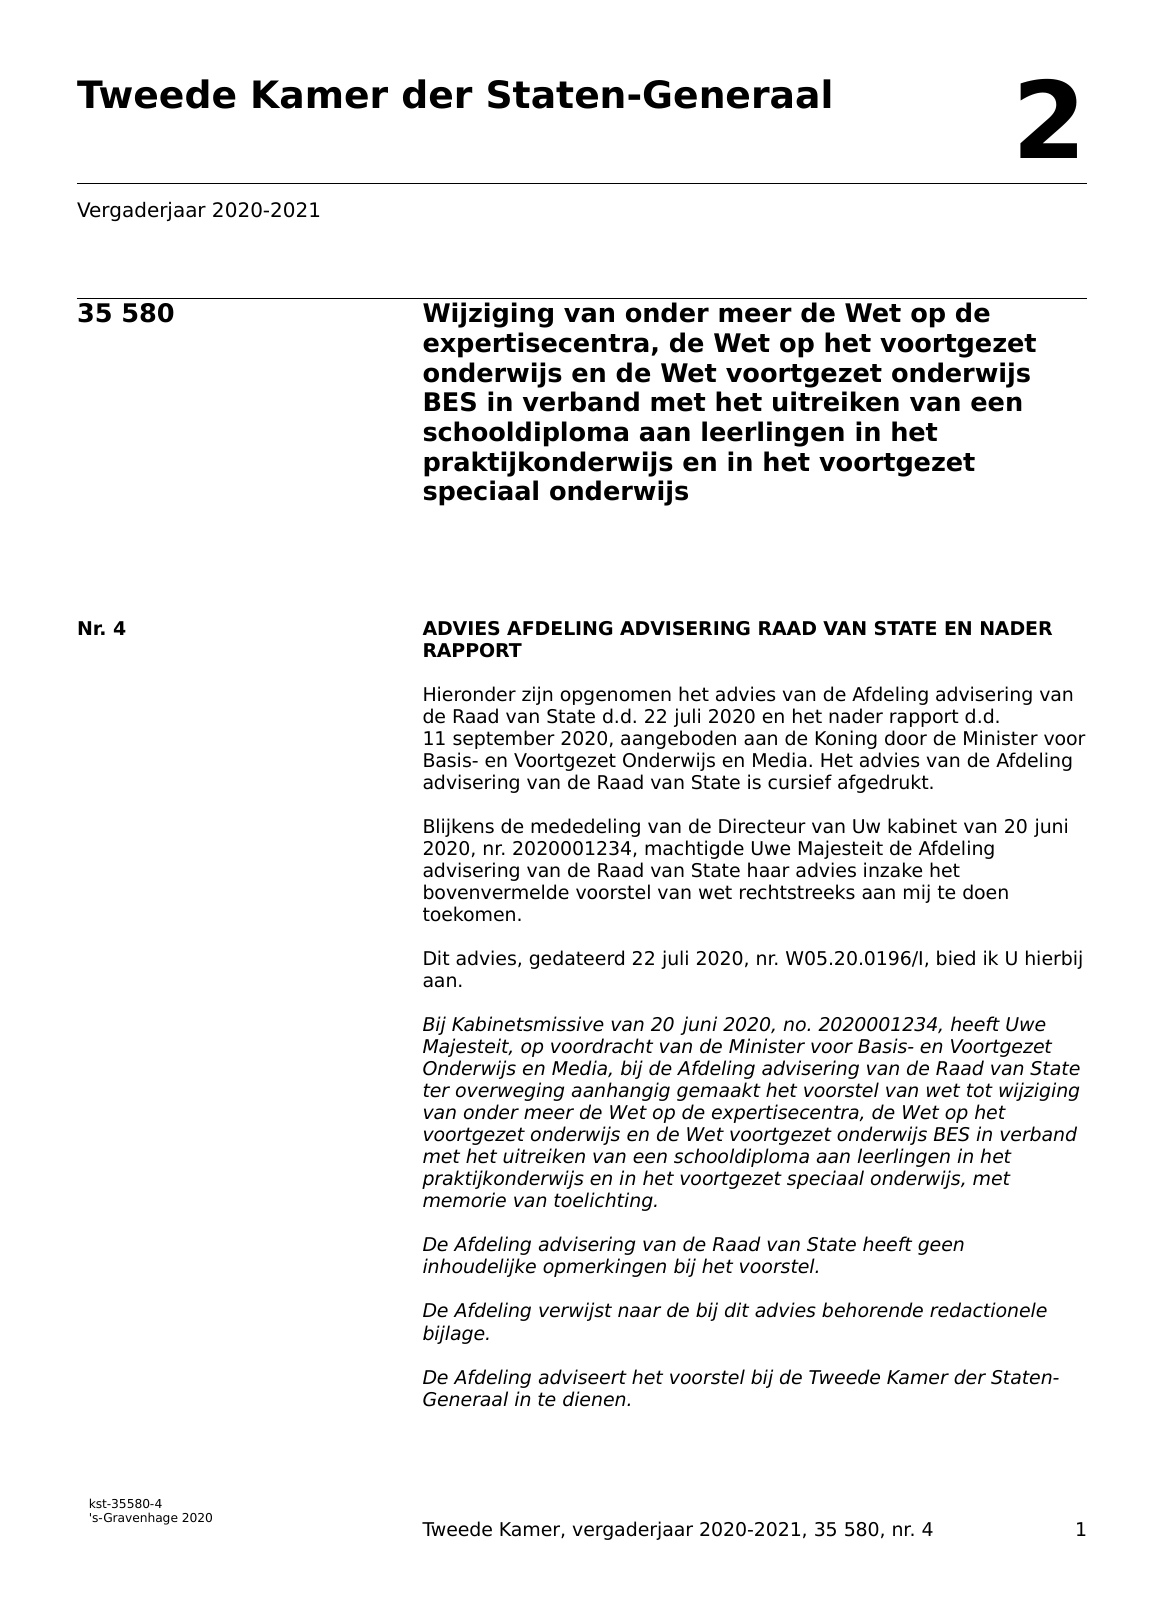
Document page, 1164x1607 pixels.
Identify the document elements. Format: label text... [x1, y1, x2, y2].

text Hieronder zijn opgenomen het advies van de Afdeling advisering van de Raad van State d.d. 22 juli 2020 en het nader rapport d.d. 11 september 2020, aangeboden aan de Koning door de Minister voor Basis- en Voortgezet Onderwijs en Media. Het advies van de Afdeling advisering van de Raad van State is cursief afgedrukt. [422, 684, 1087, 794]
table_header 2 [886, 59, 1087, 183]
subtitle 35 580 Wijziging van onder meer de Wet op de expertisecentra, de Wet op het voortgezet onderwijs en de Wet voortgezet onderwijs BES in verband met het uitreiken van een schooldiploma aan leerlingen in het praktijkonderwijs en in het voortgezet speciaal onderwijs [77, 299, 1087, 507]
text 's-Gravenhage 2020 [88, 1511, 323, 1525]
text De Afdeling advisering van de Raad van State heeft geen inhoudelijke opmerkingen bij het voorstel. [422, 1234, 1087, 1278]
subtitle Nr. 4 ADVIES AFDELING ADVISERING RAAD VAN STATE EN NADER RAPPORT [77, 618, 1087, 662]
text De Afdeling verwijst naar de bij dit advies behorende redactionele bijlage. [422, 1300, 1087, 1344]
text Blijkens de mededeling van de Directeur van Uw kabinet van 20 juni 2020, nr. 2020001234, machtigde Uwe Majesteit de Afdeling advisering van de Raad van State haar advies inzake het bovenvermelde voorstel van wet rechtstreeks aan mij te doen toekomen. [422, 816, 1087, 926]
text Dit advies, gedateerd 22 juli 2020, nr. W05.20.0196/I, bied ik U hierbij aan. [422, 948, 1087, 992]
text Bij Kabinetsmissive van 20 juni 2020, no. 2020001234, heeft Uwe Majesteit, op voordracht van de Minister voor Basis- en Voortgezet Onderwijs en Media, bij de Afdeling advisering van de Raad van State ter overweging aanhangig gemaakt het voorstel van wet tot wijziging van onder meer de Wet op de expertisecentra, de Wet op het voortgezet onderwijs en de Wet voortgezet onderwijs BES in verband met het uitreiken van een schooldiploma aan leerlingen in het praktijkonderwijs en in het voortgezet speciaal onderwijs, met memorie van toelichting. [422, 1014, 1087, 1212]
table_header Tweede Kamer der Staten-Generaal [77, 59, 886, 183]
text De Afdeling adviseert het voorstel bij de Tweede Kamer der Staten-Generaal in te dienen. [422, 1367, 1087, 1411]
table_cell Vergaderjaar 2020-2021 [77, 184, 1087, 298]
text kst-35580-4 [88, 1497, 323, 1511]
